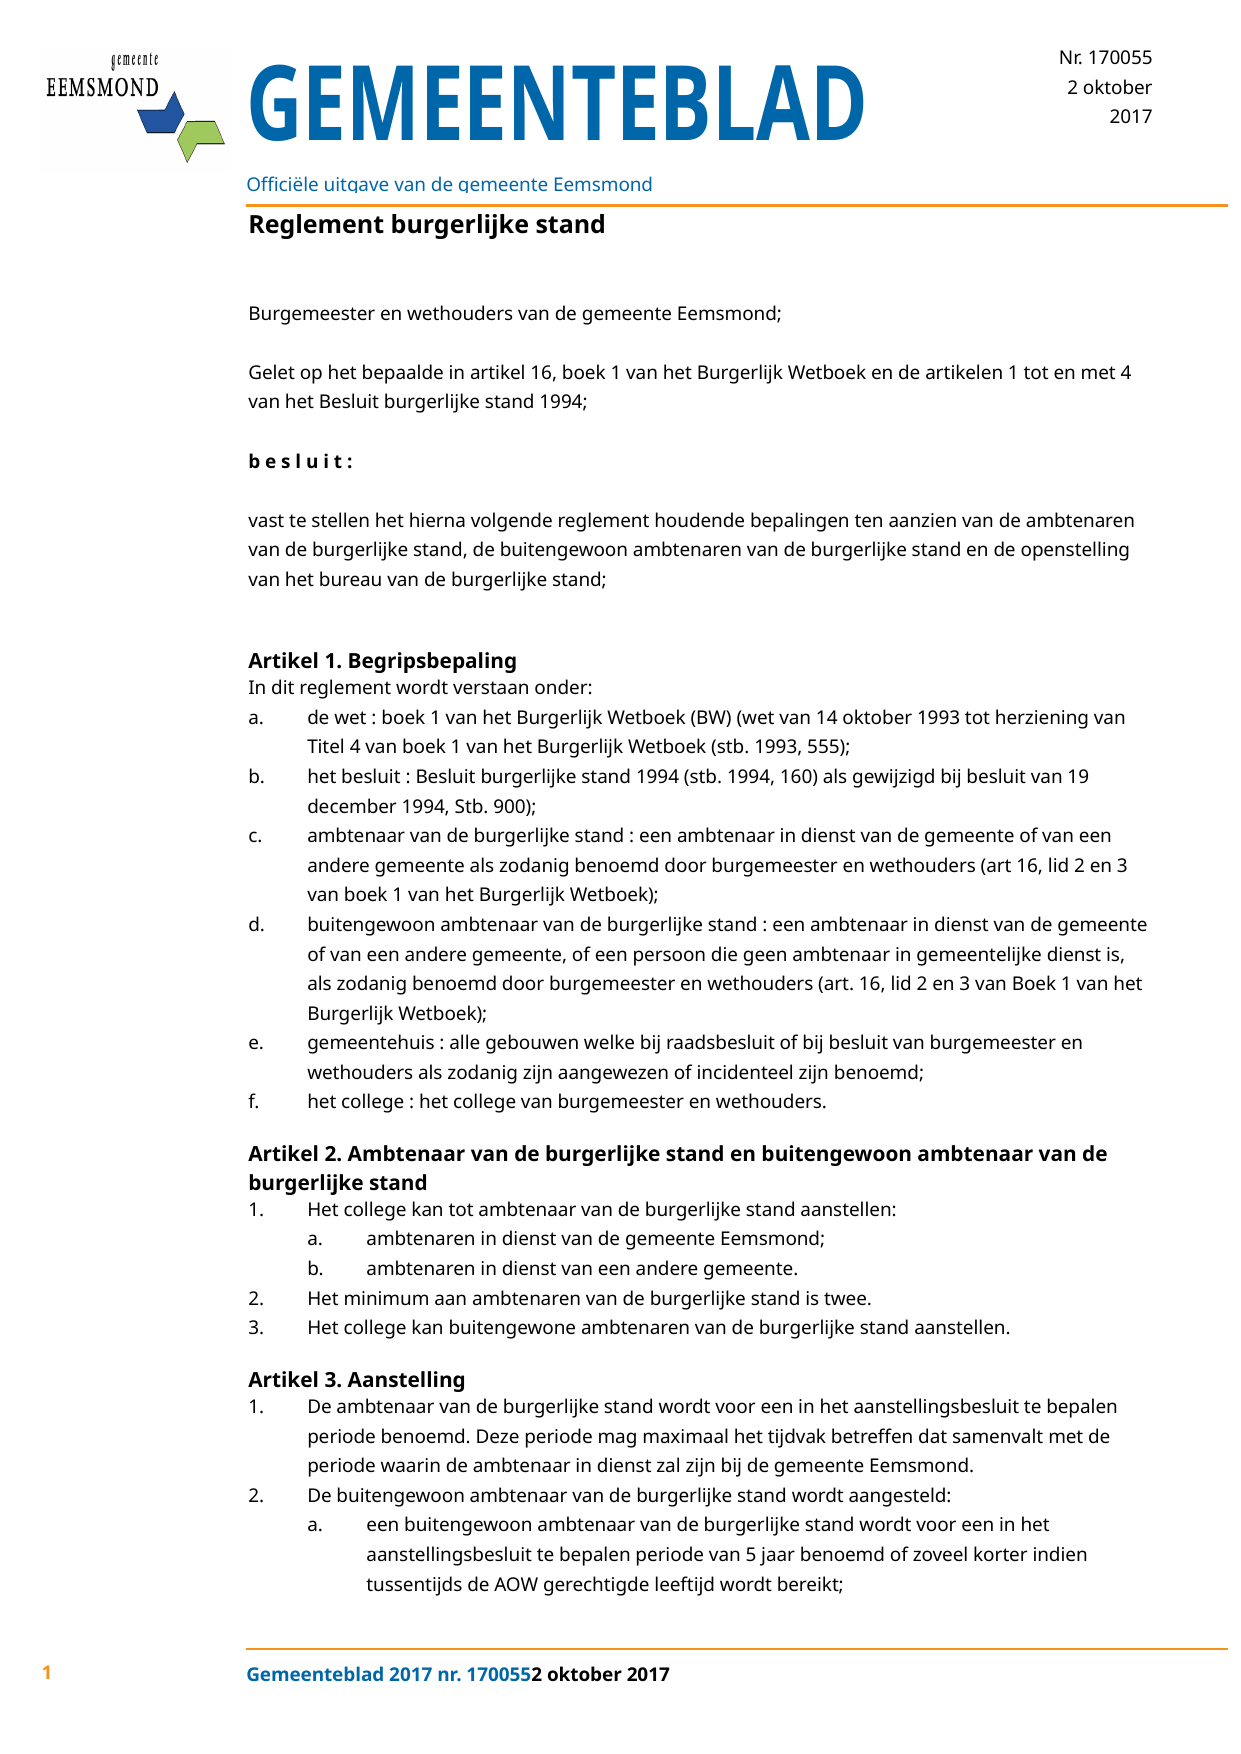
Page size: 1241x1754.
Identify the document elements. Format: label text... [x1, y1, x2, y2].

list het college : het college van burgemeester en wethouders. [248, 1089, 1152, 1114]
text vast te stellen het hierna volgende reglement houdende bepalingen ten aanzien van de ambtenaren van de burgerlijke stand, de buitengewoon ambtenaren van de burgerlijke stand en de openstelling van het bureau van de burgerlijke stand; [248, 507, 1152, 592]
text Gelet op het bepaalde in artikel 16, boek 1 van het Burgerlijk Wetboek en de artikelen 1 tot en met 4 van het Besluit burgerlijke stand 1994; [248, 359, 1152, 414]
list gemeentehuis : alle gebouwen welke bij raadsbesluit of bij besluit van burgemeester en wethouders als zodanig zijn aangewezen of incidenteel zijn benoemd; [248, 1029, 1152, 1085]
picture [41, 47, 231, 172]
text b e s l u i t : [248, 448, 1152, 473]
list Het college kan buitengewone ambtenaren van de burgerlijke stand aanstellen. [248, 1314, 1152, 1340]
list buitengewoon ambtenaar van de burgerlijke stand : een ambtenaar in dienst van de gemeente of van een andere gemeente, of een persoon die geen ambtenaar in gemeentelijke dienst is, als zodanig benoemd door burgemeester en wethouders (art. 16, lid 2 en 3 van Boek 1 van het Burgerlijk Wetboek); [248, 911, 1152, 1026]
text Reglement burgerlijke stand [248, 207, 1152, 241]
text Artikel 1. Begripsbepaling [248, 646, 1152, 674]
list Het college kan tot ambtenaar van de burgerlijke stand aanstellen: [248, 1196, 1152, 1222]
text In dit reglement wordt verstaan onder: [248, 674, 1152, 700]
list Het minimum aan ambtenaren van de burgerlijke stand is twee. [248, 1285, 1152, 1311]
list De buitengewoon ambtenaar van de burgerlijke stand wordt aangesteld: [248, 1482, 1152, 1508]
list ambtenaren in dienst van de gemeente Eemsmond; [307, 1226, 1152, 1251]
list een buitengewoon ambtenaar van de burgerlijke stand wordt voor een in het aanstellingsbesluit te bepalen periode van 5 jaar benoemd of zoveel korter indien tussentijds de AOW gerechtigde leeftijd wordt bereikt; [307, 1512, 1152, 1596]
list ambtenaar van de burgerlijke stand : een ambtenaar in dienst van de gemeente of van een andere gemeente als zodanig benoemd door burgemeester en wethouders (art 16, lid 2 en 3 van boek 1 van het Burgerlijk Wetboek); [248, 822, 1152, 907]
list De ambtenaar van de burgerlijke stand wordt voor een in het aanstellingsbesluit te bepalen periode benoemd. Deze periode mag maximaal het tijdvak betreffen dat samenvalt met de periode waarin de ambtenaar in dienst zal zijn bij de gemeente Eemsmond. [248, 1393, 1152, 1478]
list de wet : boek 1 van het Burgerlijk Wetboek (BW) (wet van 14 oktober 1993 tot herziening van Titel 4 van boek 1 van het Burgerlijk Wetboek (stb. 1993, 555); [248, 704, 1152, 759]
text Artikel 3. Aanstelling [248, 1365, 1152, 1393]
list het besluit : Besluit burgerlijke stand 1994 (stb. 1994, 160) als gewijzigd bij besluit van 19 december 1994, Stb. 900); [248, 763, 1152, 819]
list ambtenaren in dienst van een andere gemeente. [307, 1255, 1152, 1281]
text Artikel 2. Ambtenaar van de burgerlijke stand en buitengewoon ambtenaar van de burgerlijke stand [248, 1139, 1152, 1196]
text Burgemeester en wethouders van de gemeente Eemsmond; [248, 300, 1152, 326]
